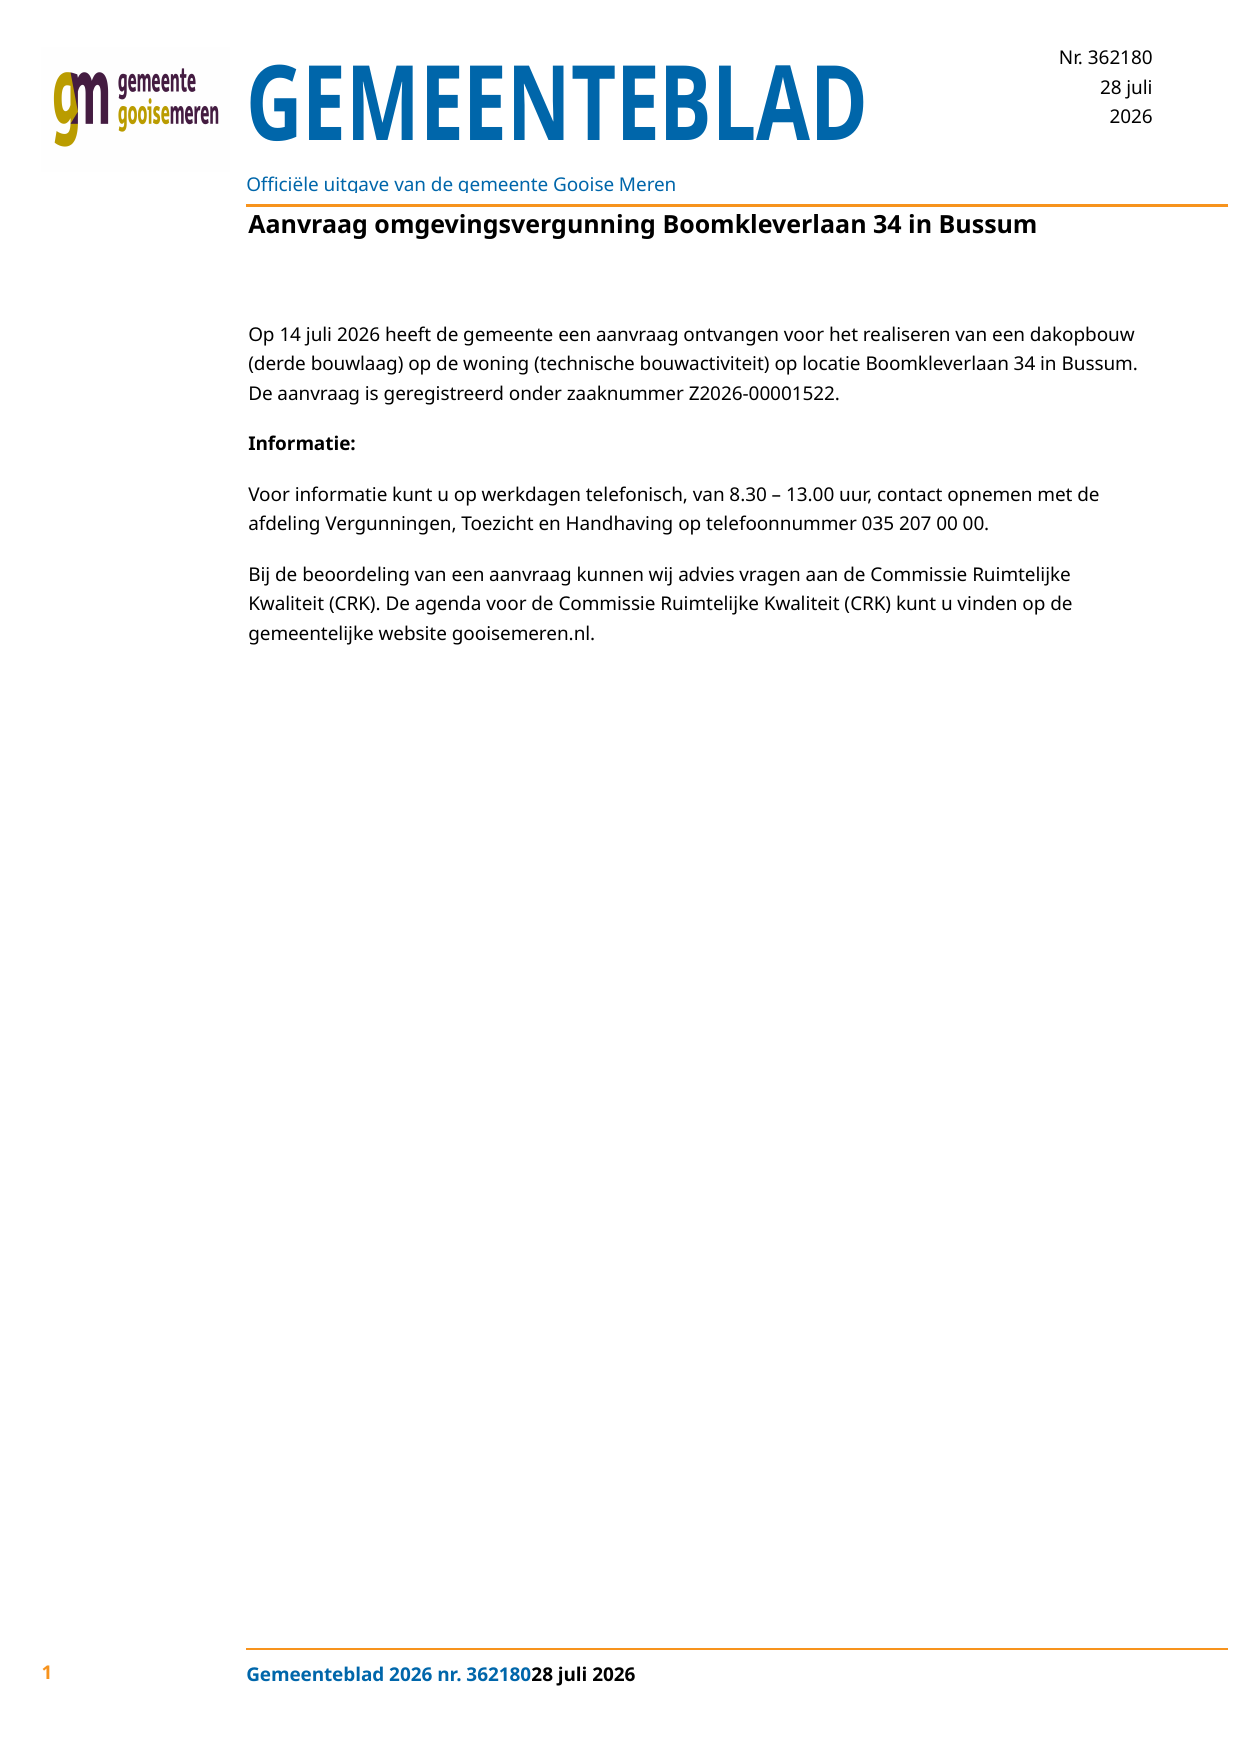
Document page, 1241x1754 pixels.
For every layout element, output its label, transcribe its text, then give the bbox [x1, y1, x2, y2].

picture [41, 47, 231, 172]
text Informatie: [248, 430, 1152, 456]
text Aanvraag omgevingsvergunning Boomkleverlaan 34 in Bussum [248, 207, 1152, 241]
text Op 14 juli 2026 heeft de gemeente een aanvraag ontvangen voor het realiseren van een dakopbouw (derde bouwlaag) op de woning (technische bouwactiviteit) op locatie Boomkleverlaan 34 in Bussum. De aanvraag is geregistreerd onder zaaknummer Z2026-00001522. [248, 321, 1152, 406]
text Bij de beoordeling van een aanvraag kunnen wij advies vragen aan de Commissie Ruimtelijke Kwaliteit (CRK). De agenda voor de Commissie Ruimtelijke Kwaliteit (CRK) kunt u vinden op de gemeentelijke website gooisemeren.nl. [248, 561, 1152, 646]
text Voor informatie kunt u op werkdagen telefonisch, van 8.30 – 13.00 uur, contact opnemen met de afdeling Vergunningen, Toezicht en Handhaving op telefoonnummer 035 207 00 00. [248, 481, 1152, 536]
